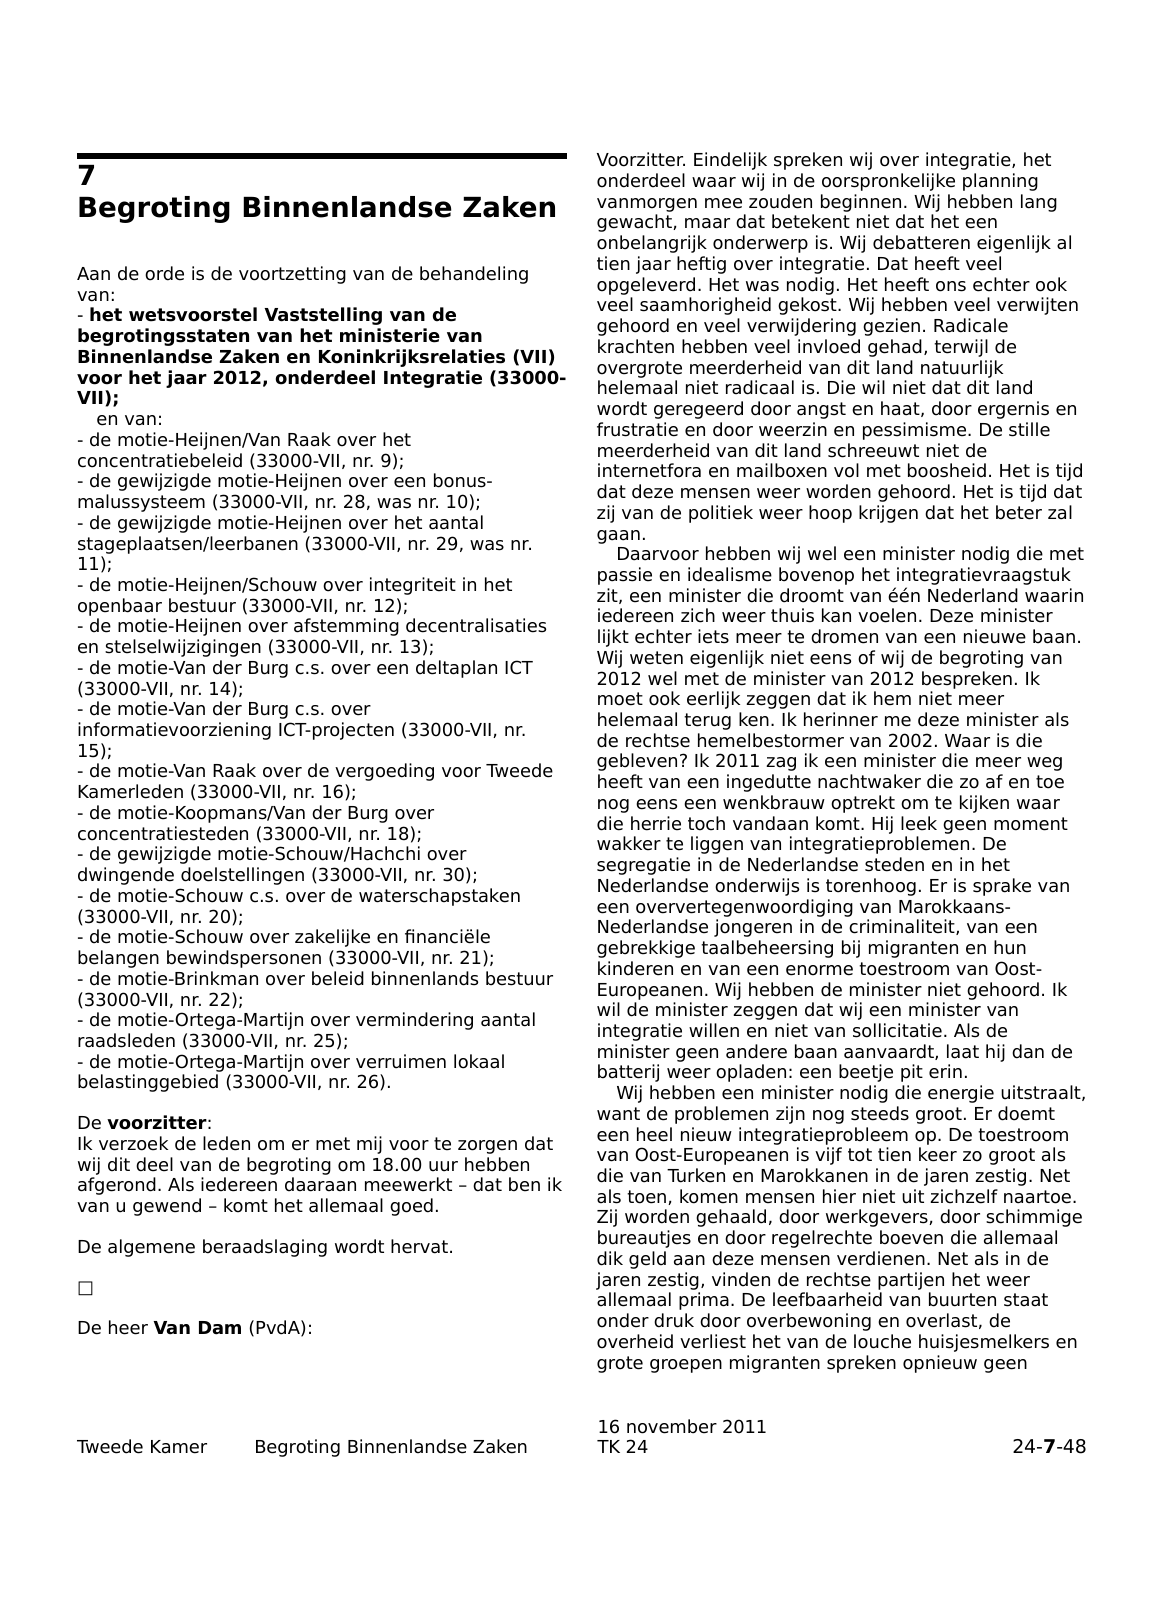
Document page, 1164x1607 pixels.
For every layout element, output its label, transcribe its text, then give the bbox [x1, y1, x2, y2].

text Daarvoor hebben wij wel een minister nodig die met passie en idealisme bovenop het integratievraagstuk zit, een minister die droomt van één Nederland waarin iedereen zich weer thuis kan voelen. Deze minister lijkt echter iets meer te dromen van een nieuwe baan. Wij weten eigenlijk niet eens of wij de begroting van 2012 wel met de minister van 2012 bespreken. Ik moet ook eerlijk zeggen dat ik hem niet meer helemaal terug ken. Ik herinner me deze minister als de rechtse hemelbestormer van 2002. Waar is die gebleven? Ik 2011 zag ik een minister die meer weg heeft van een ingedutte nachtwaker die zo af en toe nog eens een wenkbrauw optrekt om te kijken waar die herrie toch vandaan komt. Hij leek geen moment wakker te liggen van integratieproblemen. De segregatie in de Nederlandse steden en in het Nederlandse onderwijs is torenhoog. Er is sprake van een oververtegenwoordiging van Marokkaans-Nederlandse jongeren in de criminaliteit, van een gebrekkige taalbeheersing bij migranten en hun kinderen en van een enorme toestroom van Oost-Europeanen. Wij hebben de minister niet gehoord. Ik wil de minister zeggen dat wij een minister van integratie willen en niet van sollicitatie. Als de minister geen andere baan aanvaardt, laat hij dan de batterij weer opladen: een beetje pit erin. [596, 544, 1087, 1083]
text - de motie-Heijnen/Van Raak over het concentratiebeleid (33000-VII, nr. 9); [77, 430, 567, 471]
text - de motie-Schouw c.s. over de waterschapstaken (33000-VII, nr. 20); [77, 886, 567, 927]
text - de motie-Brinkman over beleid binnenlands bestuur (33000-VII, nr. 22); [77, 969, 567, 1010]
text Voorzitter. Eindelijk spreken wij over integratie, het onderdeel waar wij in de oorspronkelijke planning vanmorgen mee zouden beginnen. Wij hebben lang gewacht, maar dat betekent niet dat het een onbelangrijk onderwerp is. Wij debatteren eigenlijk al tien jaar heftig over integratie. Dat heeft veel opgeleverd. Het was nodig. Het heeft ons echter ook veel saamhorigheid gekost. Wij hebben veel verwijten gehoord en veel verwijdering gezien. Radicale krachten hebben veel invloed gehad, terwijl de overgrote meerderheid van dit land natuurlijk helemaal niet radicaal is. Die wil niet dat dit land wordt geregeerd door angst en haat, door ergernis en frustratie en door weerzin en pessimisme. De stille meerderheid van dit land schreeuwt niet de internetfora en mailboxen vol met boosheid. Het is tijd dat deze mensen weer worden gehoord. Het is tijd dat zij van de politiek weer hoop krijgen dat het beter zal gaan. [596, 150, 1087, 544]
text - de motie-Heijnen/Schouw over integriteit in het openbaar bestuur (33000-VII, nr. 12); [77, 575, 567, 616]
text en van: [77, 409, 567, 430]
text - de gewijzigde motie-Heijnen over een bonus-malussysteem (33000-VII, nr. 28, was nr. 10); [77, 471, 567, 513]
text - de motie-Van der Burg c.s. over een deltaplan ICT (33000-VII, nr. 14); [77, 658, 567, 699]
text - de motie-Van Raak over de vergoeding voor Tweede Kamerleden (33000-VII, nr. 16); [77, 761, 567, 803]
text - de motie-Ortega-Martijn over vermindering aantal raadsleden (33000-VII, nr. 25); [77, 1010, 567, 1052]
text Aan de orde is de voortzetting van de behandeling van: [77, 264, 567, 305]
text De algemene beraadslaging wordt hervat. [77, 1237, 567, 1257]
title 7 Begroting Binnenlandse Zaken [77, 159, 567, 224]
text - de motie-Heijnen over afstemming decentralisaties en stelselwijzigingen (33000-VII, nr. 13); [77, 616, 567, 658]
text De voorzitter: [77, 1113, 567, 1134]
text - de gewijzigde motie-Heijnen over het aantal stageplaatsen/leerbanen (33000-VII, nr. 29, was nr. 11); [77, 513, 567, 575]
text - de motie-Ortega-Martijn over verruimen lokaal belastinggebied (33000-VII, nr. 26). [77, 1052, 567, 1093]
text - de gewijzigde motie-Schouw/Hachchi over dwingende doelstellingen (33000-VII, nr. 30); [77, 844, 567, 886]
text Wij hebben een minister nodig die energie uitstraalt, want de problemen zijn nog steeds groot. Er doemt een heel nieuw integratieprobleem op. De toestroom van Oost-Europeanen is vijf tot tien keer zo groot als die van Turken en Marokkanen in de jaren zestig. Net als toen, komen mensen hier niet uit zichzelf naartoe. Zij worden gehaald, door werkgevers, door schimmige bureautjes en door regelrechte boeven die allemaal dik geld aan deze mensen verdienen. Net als in de jaren zestig, vinden de rechtse partijen het weer allemaal prima. De leefbaarheid van buurten staat onder druk door overbewoning en overlast, de overheid verliest het van de louche huisjesmelkers en grote groepen migranten spreken opnieuw geen [596, 1083, 1087, 1373]
text - de motie-Van der Burg c.s. over informatievoorziening ICT-projecten (33000-VII, nr. 15); [77, 699, 567, 761]
text □ [77, 1277, 567, 1298]
text - de motie-Koopmans/Van der Burg over concentratiesteden (33000-VII, nr. 18); [77, 803, 567, 844]
text - de motie-Schouw over zakelijke en financiële belangen bewindspersonen (33000-VII, nr. 21); [77, 927, 567, 969]
text De heer Van Dam (PvdA): [77, 1318, 567, 1339]
text - het wetsvoorstel Vaststelling van de begrotingsstaten van het ministerie van Binnenlandse Zaken en Koninkrijksrelaties (VII) voor het jaar 2012, onderdeel Integratie (33000-VII); [77, 305, 567, 409]
text Ik verzoek de leden om er met mij voor te zorgen dat wij dit deel van de begroting om 18.00 uur hebben afgerond. Als iedereen daaraan meewerkt – dat ben ik van u gewend – komt het allemaal goed. [77, 1134, 567, 1217]
